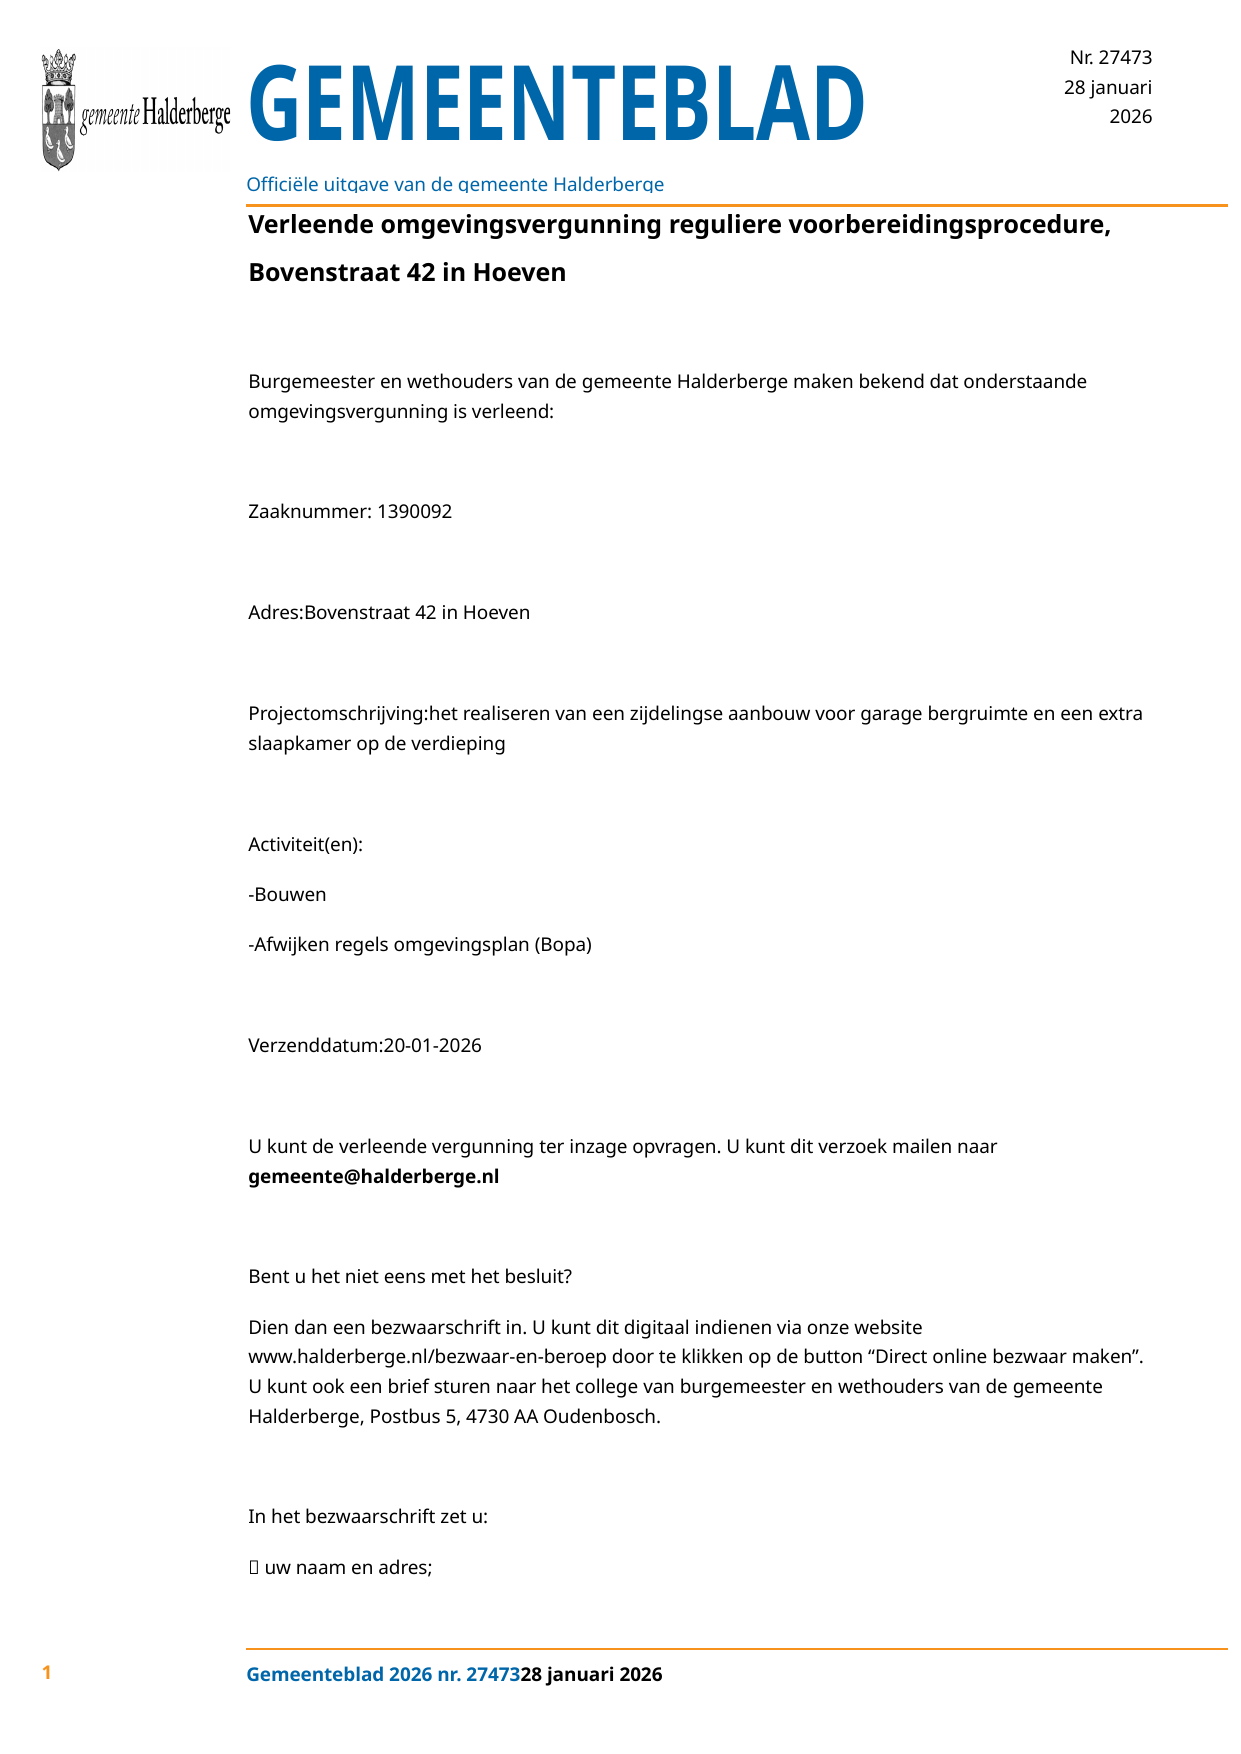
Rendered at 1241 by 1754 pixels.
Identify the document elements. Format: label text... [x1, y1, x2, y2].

text -Bouwen [248, 881, 1152, 907]
text Zaaknummer: 1390092 [248, 499, 1152, 524]
text Projectomschrijving:het realiseren van een zijdelingse aanbouw voor garage bergruimte en een extra slaapkamer op de verdieping [248, 700, 1152, 756]
text Adres:Bovenstraat 42 in Hoeven [248, 599, 1152, 625]
text -Afwijken regels omgevingsplan (Bopa) [248, 932, 1152, 957]
text  uw naam en adres; [248, 1554, 1152, 1580]
text U kunt de verleende vergunning ter inzage opvragen. U kunt dit verzoek mailen naar gemeente@halderberge.nl [248, 1133, 1152, 1189]
picture [41, 47, 231, 172]
text Verleende omgevingsvergunning reguliere voorbereidingsprocedure, Bovenstraat 42 in Hoeven [248, 207, 1152, 288]
text Bent u het niet eens met het besluit? [248, 1264, 1152, 1289]
text In het bezwaarschrift zet u: [248, 1504, 1152, 1529]
text Dien dan een bezwaarschrift in. U kunt dit digitaal indienen via onze website www.halderberge.nl/bezwaar-en-beroep door te klikken op de button “Direct online bezwaar maken”. U kunt ook een brief sturen naar het college van burgemeester en wethouders van de gemeente Halderberge, Postbus 5, 4730 AA Oudenbosch. [248, 1314, 1152, 1429]
text Verzenddatum:20-01-2026 [248, 1032, 1152, 1058]
text Activiteit(en): [248, 831, 1152, 857]
text Burgemeester en wethouders van de gemeente Halderberge maken bekend dat onderstaande omgevingsvergunning is verleend: [248, 368, 1152, 424]
